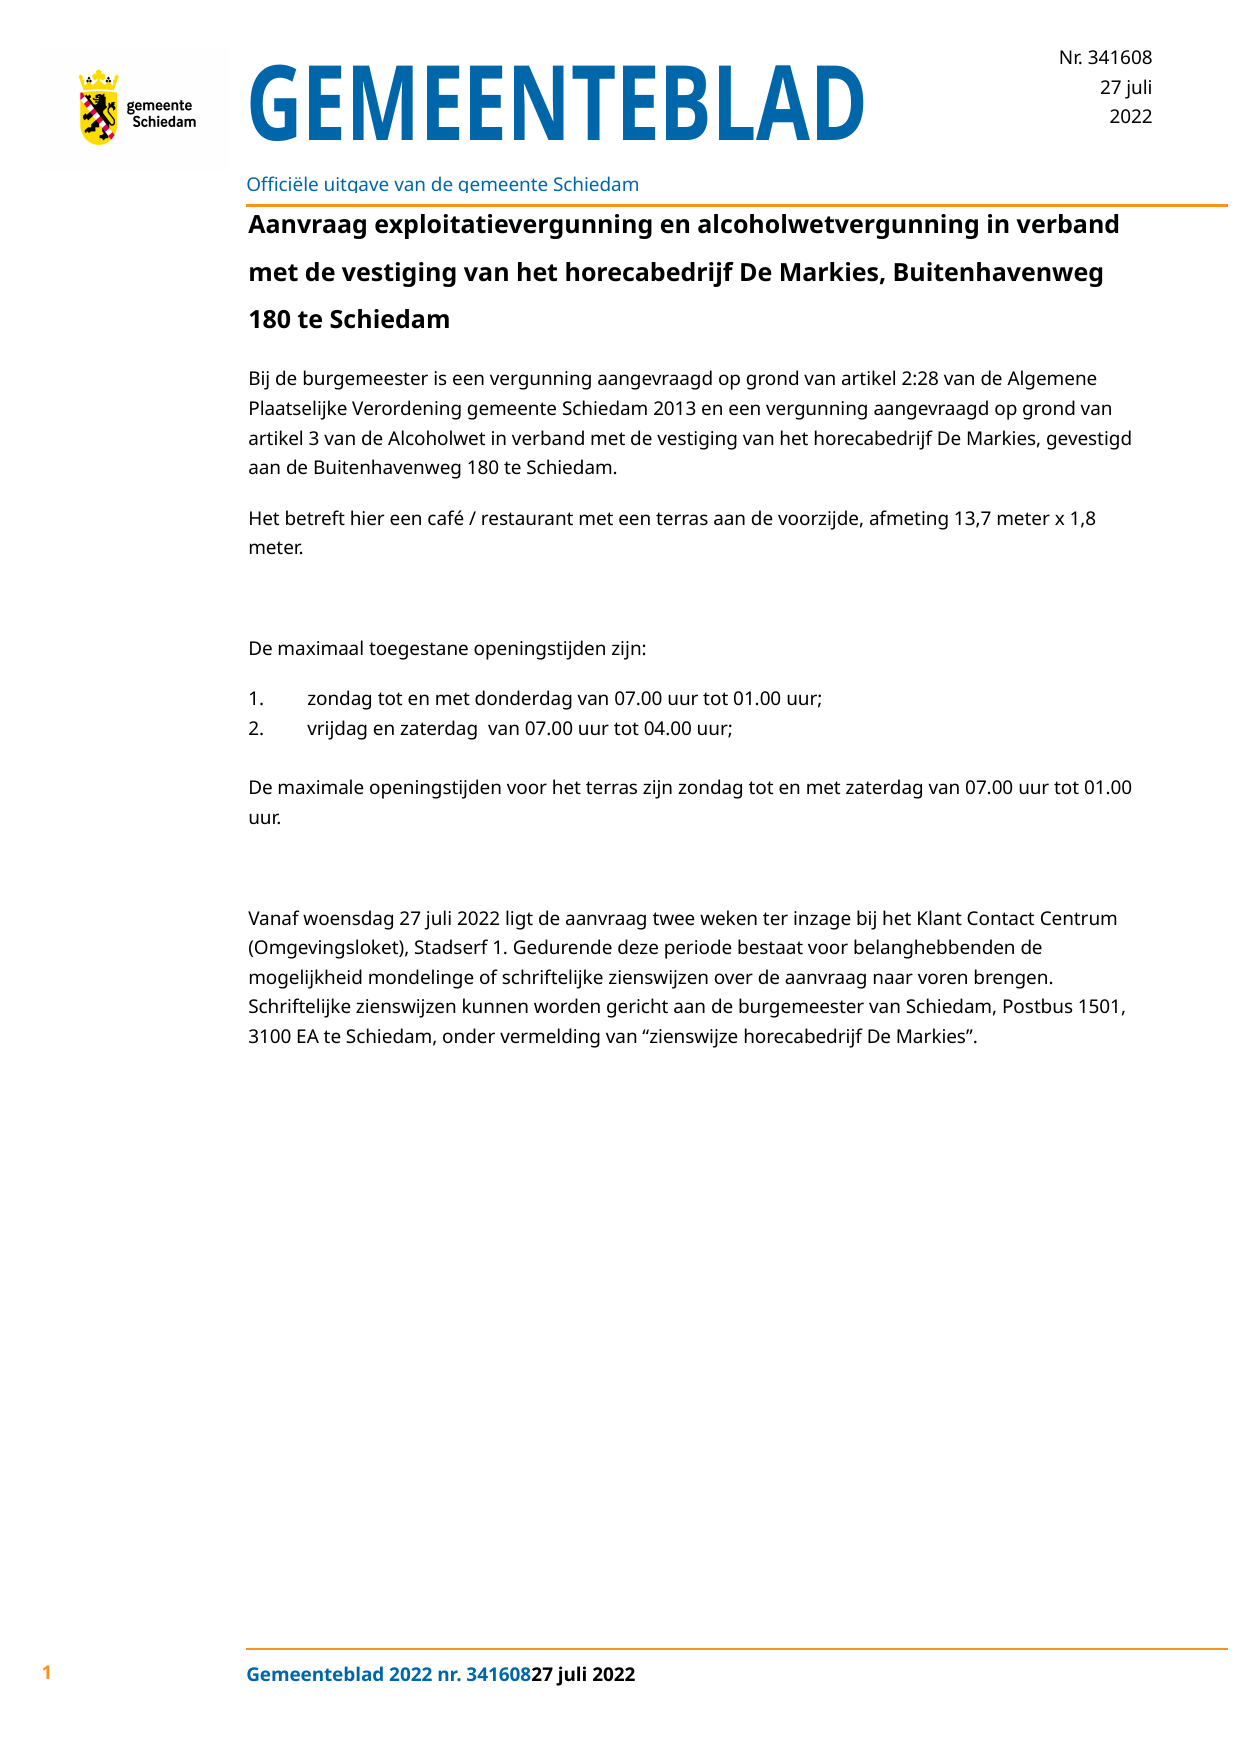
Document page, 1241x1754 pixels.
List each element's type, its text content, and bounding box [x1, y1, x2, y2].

list vrijdag en zaterdag van 07.00 uur tot 04.00 uur; [248, 715, 1152, 741]
text De maximaal toegestane openingstijden zijn: [248, 635, 1152, 661]
text Het betreft hier een café / restaurant met een terras aan de voorzijde, afmeting 13,7 meter x 1,8 meter. [248, 505, 1152, 560]
text Vanaf woensdag 27 juli 2022 ligt de aanvraag twee weken ter inzage bij het Klant Contact Centrum (Omgevingsloket), Stadserf 1. Gedurende deze periode bestaat voor belanghebbenden de mogelijkheid mondelinge of schriftelijke zienswijzen over de aanvraag naar voren brengen. Schriftelijke zienswijzen kunnen worden gericht aan de burgemeester van Schiedam, Postbus 1501, 3100 EA te Schiedam, onder vermelding van “zienswijze horecabedrijf De Markies”. [248, 905, 1152, 1049]
text De maximale openingstijden voor het terras zijn zondag tot en met zaterdag van 07.00 uur tot 01.00 uur. [248, 774, 1152, 829]
picture [41, 47, 231, 172]
text Aanvraag exploitatievergunning en alcoholwetvergunning in verband met de vestiging van het horecabedrijf De Markies, Buitenhavenweg 180 te Schiedam [248, 207, 1152, 336]
list zondag tot en met donderdag van 07.00 uur tot 01.00 uur; [248, 686, 1152, 711]
text Bij de burgemeester is een vergunning aangevraagd op grond van artikel 2:28 van de Algemene Plaatselijke Verordening gemeente Schiedam 2013 en een vergunning aangevraagd op grond van artikel 3 van de Alcoholwet in verband met de vestiging van het horecabedrijf De Markies, gevestigd aan de Buitenhavenweg 180 te Schiedam. [248, 366, 1152, 480]
